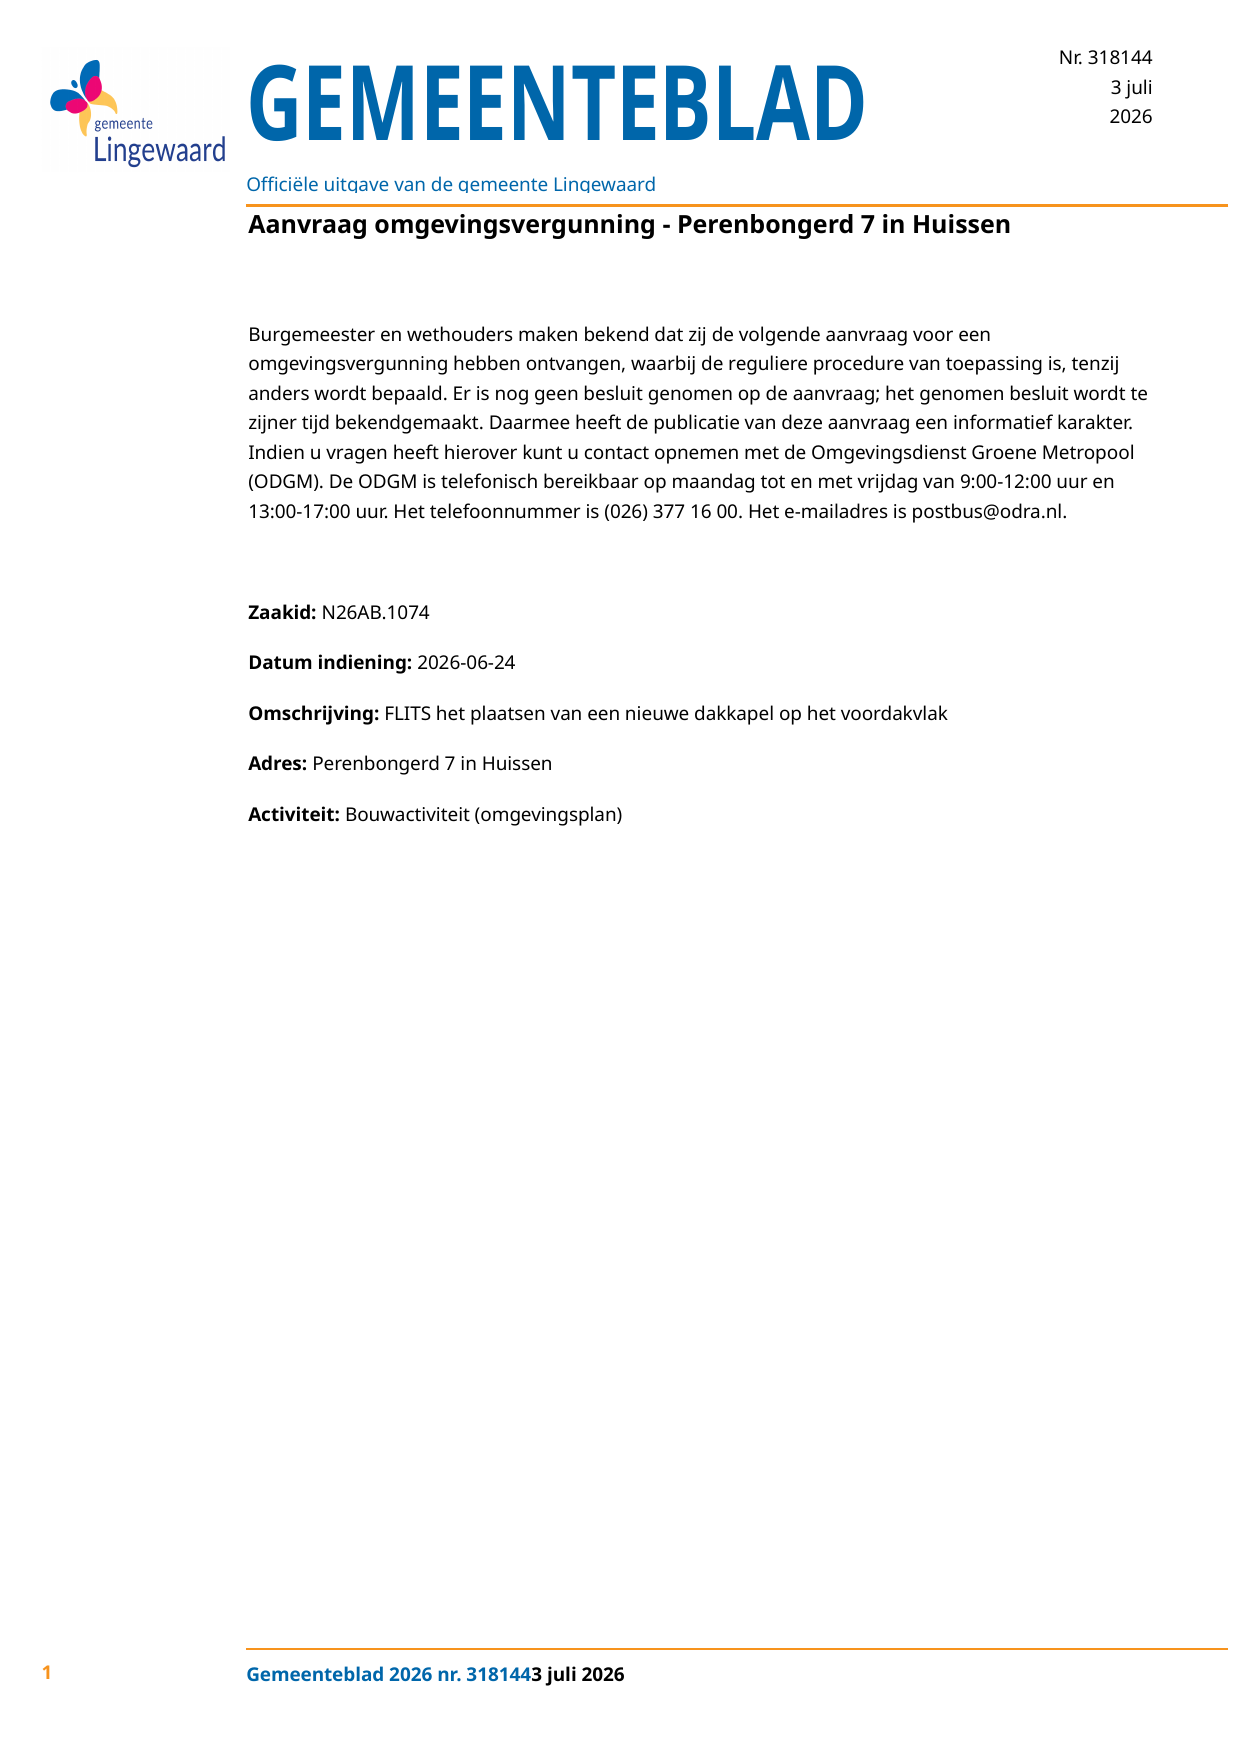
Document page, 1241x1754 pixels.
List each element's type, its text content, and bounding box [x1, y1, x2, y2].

text Datum indiening: 2026-06-24 [248, 649, 1152, 675]
text Omschrijving: FLITS het plaatsen van een nieuwe dakkapel op het voordakvlak [248, 700, 1152, 726]
picture [41, 47, 231, 172]
text Burgemeester en wethouders maken bekend dat zij de volgende aanvraag voor een omgevingsvergunning hebben ontvangen, waarbij de reguliere procedure van toepassing is, tenzij anders wordt bepaald. Er is nog geen besluit genomen op de aanvraag; het genomen besluit wordt te zijner tijd bekendgemaakt. Daarmee heeft de publicatie van deze aanvraag een informatief karakter. Indien u vragen heeft hierover kunt u contact opnemen met de Omgevingsdienst Groene Metropool (ODGM). De ODGM is telefonisch bereikbaar op maandag tot en met vrijdag van 9:00-12:00 uur en 13:00-17:00 uur. Het telefoonnummer is (026) 377 16 00. Het e-mailadres is postbus@odra.nl. [248, 321, 1152, 524]
text Adres: Perenbongerd 7 in Huissen [248, 750, 1152, 776]
text Activiteit: Bouwactiviteit (omgevingsplan) [248, 801, 1152, 826]
text Aanvraag omgevingsvergunning - Perenbongerd 7 in Huissen [248, 207, 1152, 241]
text Zaakid: N26AB.1074 [248, 599, 1152, 625]
